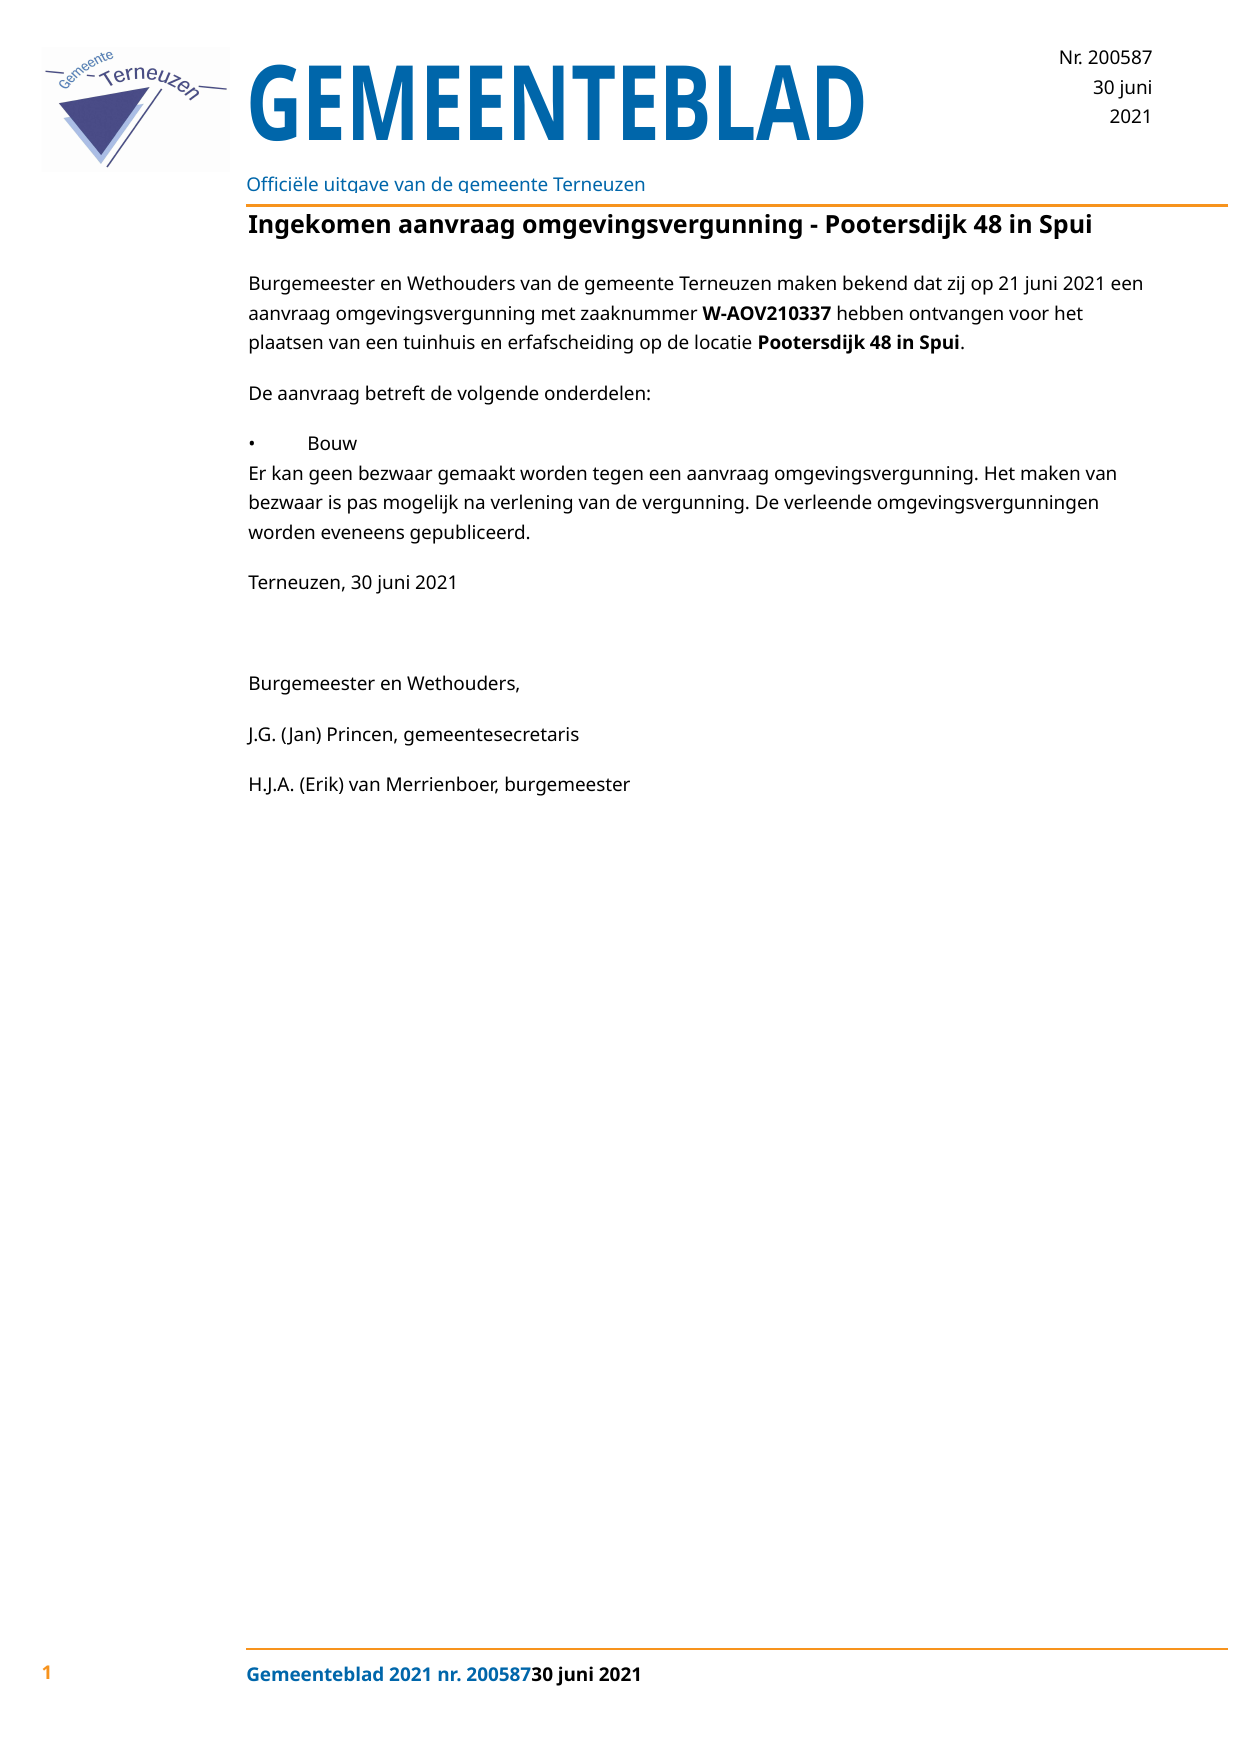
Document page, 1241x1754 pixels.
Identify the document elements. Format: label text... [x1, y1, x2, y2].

text Ingekomen aanvraag omgevingsvergunning - Pootersdijk 48 in Spui [248, 207, 1152, 241]
text Burgemeester en Wethouders van de gemeente Terneuzen maken bekend dat zij op 21 juni 2021 een aanvraag omgevingsvergunning met zaaknummer W-AOV210337 hebben ontvangen voor het plaatsen van een tuinhuis en erfafscheiding op de locatie Pootersdijk 48 in Spui. [248, 270, 1152, 355]
text De aanvraag betreft de volgende onderdelen: [248, 380, 1152, 406]
list Bouw [248, 430, 1152, 456]
text Er kan geen bezwaar gemaakt worden tegen een aanvraag omgevingsvergunning. Het maken van bezwaar is pas mogelijk na verlening van de vergunning. De verleende omgevingsvergunningen worden eveneens gepubliceerd. [248, 460, 1152, 545]
text Burgemeester en Wethouders, [248, 670, 1152, 696]
text Terneuzen, 30 juni 2021 [248, 569, 1152, 595]
text J.G. (Jan) Princen, gemeentesecretaris [248, 721, 1152, 746]
text H.J.A. (Erik) van Merrienboer, burgemeester [248, 771, 1152, 797]
picture [41, 47, 231, 172]
